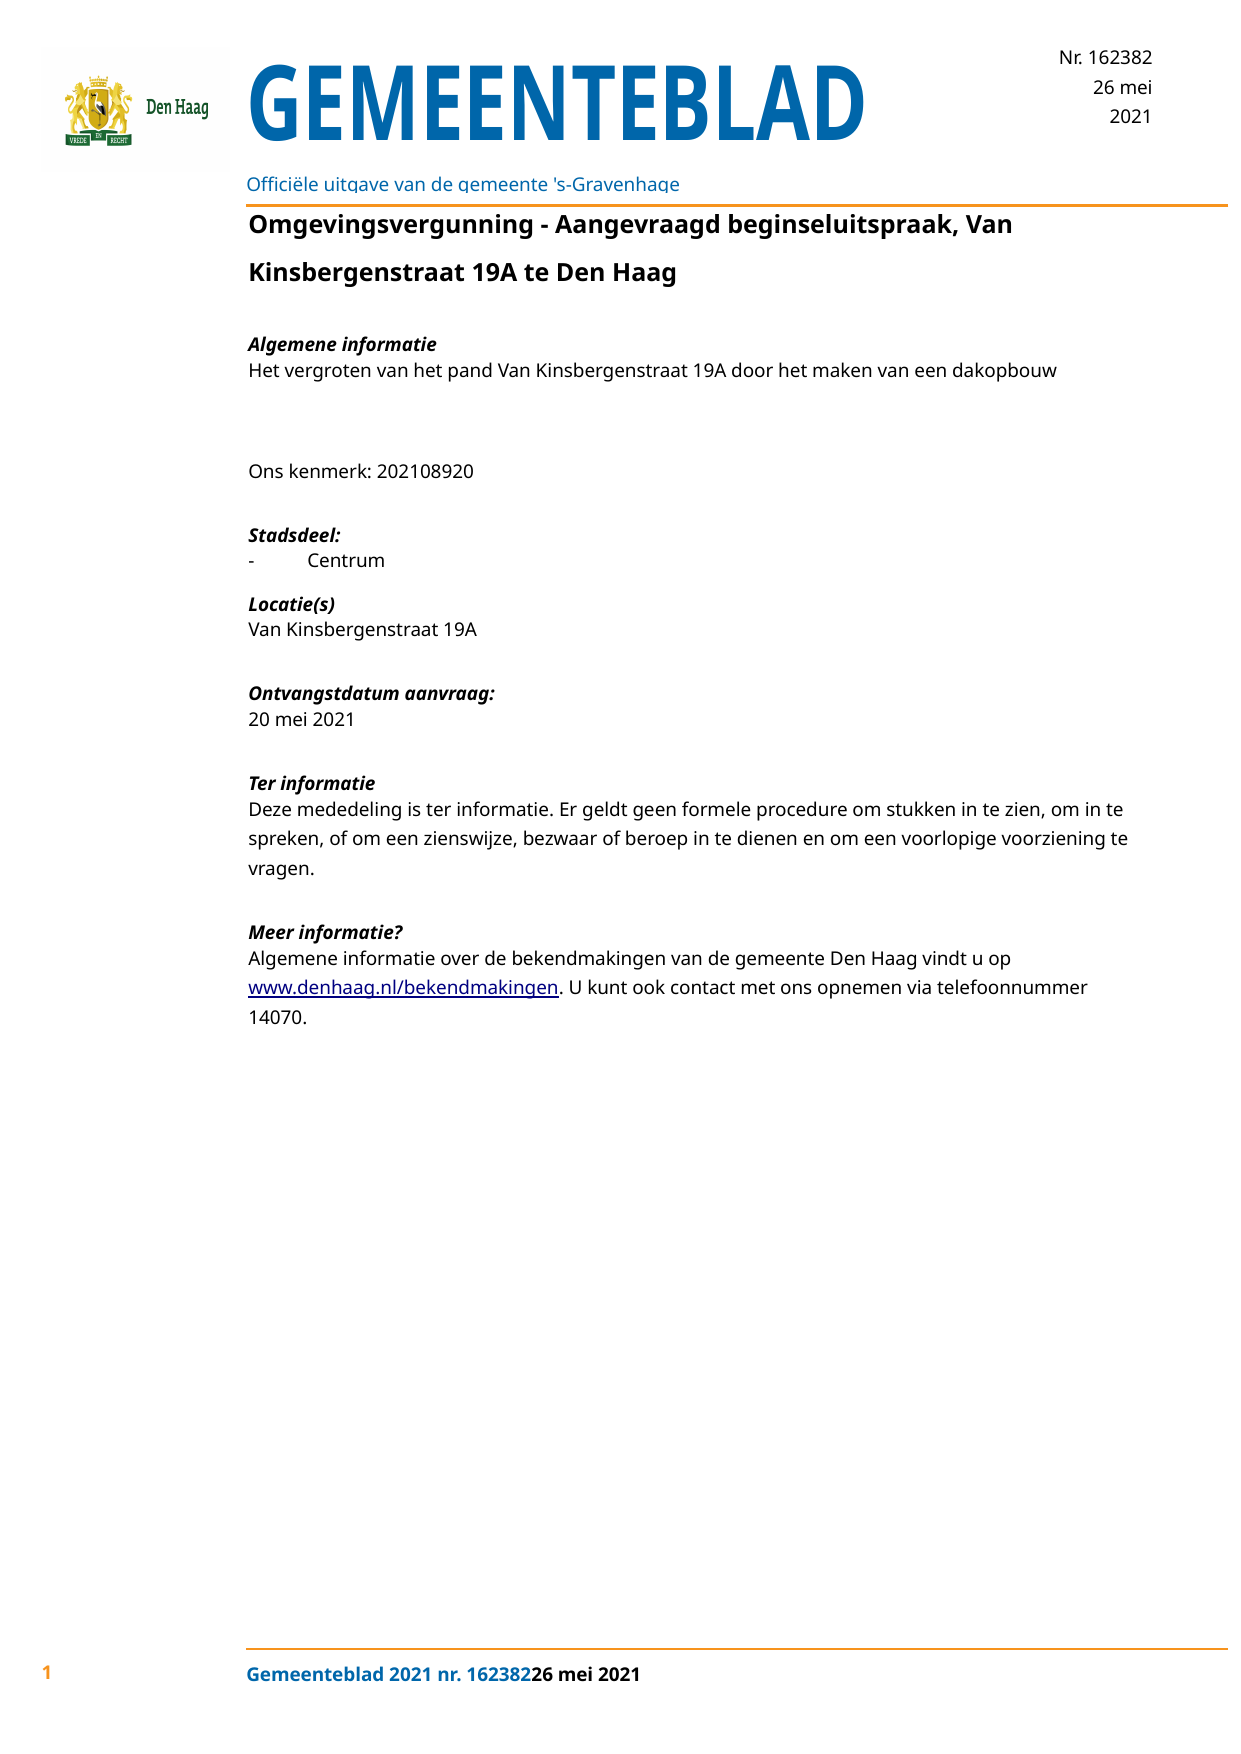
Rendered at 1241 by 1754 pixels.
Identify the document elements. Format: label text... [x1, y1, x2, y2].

text Meer informatie? [248, 919, 1152, 945]
text Locatie(s) [248, 591, 1152, 617]
text Ons kenmerk: 202108920 [248, 458, 1152, 484]
text Van Kinsbergenstraat 19A [248, 617, 1152, 642]
text 20 mei 2021 [248, 706, 1152, 732]
text Deze mededeling is ter informatie. Er geldt geen formele procedure om stukken in te zien, om in te spreken, of om een zienswijze, bezwaar of beroep in te dienen en om een voorlopige voorziening te vragen. [248, 796, 1152, 881]
text Algemene informatie [248, 331, 1152, 357]
list Centrum [248, 548, 1152, 573]
picture [41, 47, 231, 172]
text Ontvangstdatum aanvraag: [248, 681, 1152, 706]
text Algemene informatie over de bekendmakingen van de gemeente Den Haag vindt u op www.denhaag.nl/bekendmakingen. U kunt ook contact met ons opnemen via telefoonnummer 14070. [248, 945, 1152, 1030]
text Het vergroten van het pand Van Kinsbergenstraat 19A door het maken van een dakopbouw [248, 357, 1152, 383]
text Stadsdeel: [248, 522, 1152, 548]
text Ter informatie [248, 770, 1152, 796]
text Omgevingsvergunning - Aangevraagd beginseluitspraak, Van Kinsbergenstraat 19A te Den Haag [248, 207, 1152, 288]
